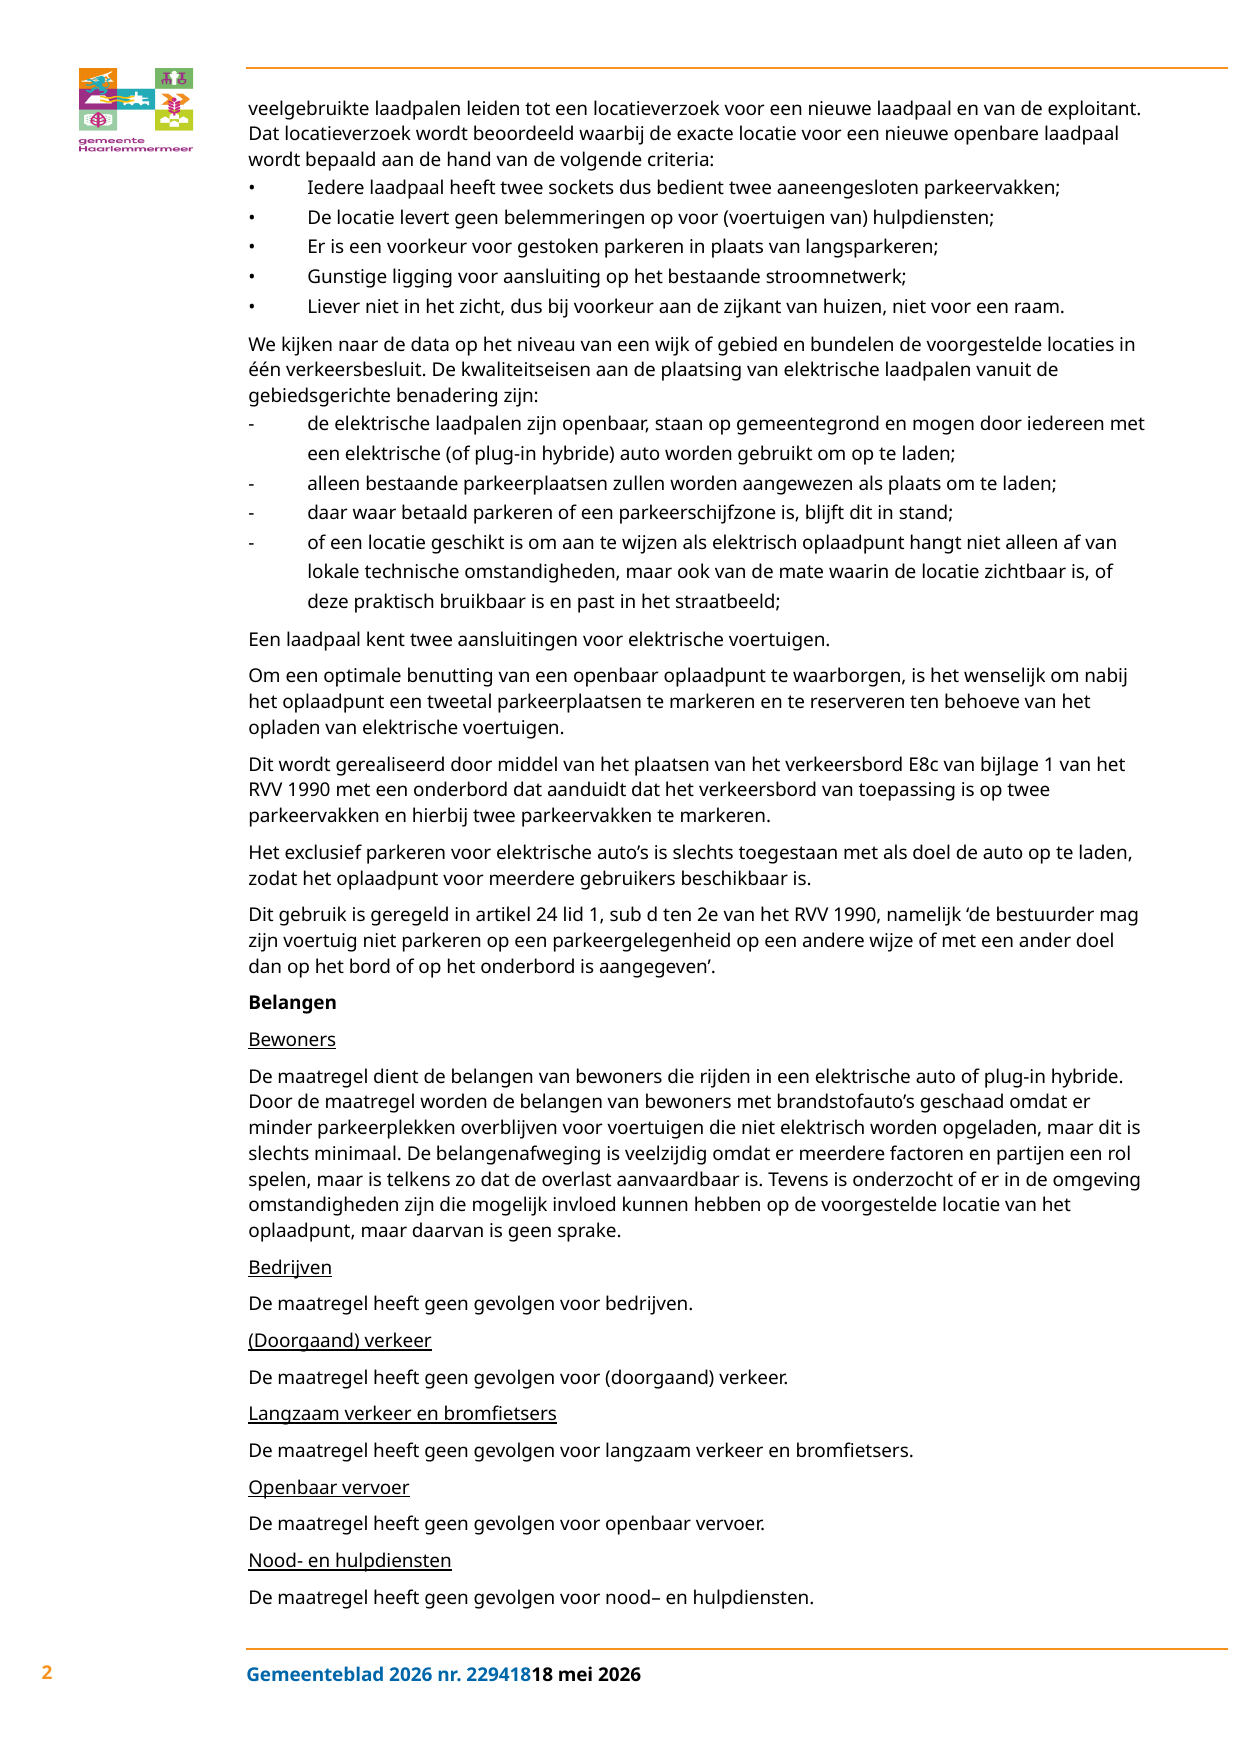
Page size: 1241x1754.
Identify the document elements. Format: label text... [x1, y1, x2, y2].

text veelgebruikte laadpalen leiden tot een locatieverzoek voor een nieuwe laadpaal en van de exploitant. Dat locatieverzoek wordt beoordeeld waarbij de exacte locatie voor een nieuwe openbare laadpaal wordt bepaald aan de hand van de volgende criteria: [248, 95, 1152, 172]
text Dit gebruik is geregeld in artikel 24 lid 1, sub d ten 2e van het RVV 1990, namelijk ‘de bestuurder mag zijn voertuig niet parkeren op een parkeergelegenheid op een andere wijze of met een ander doel dan op het bord of op het onderbord is aangegeven’. [248, 901, 1152, 978]
text Bewoners [248, 1026, 1152, 1052]
text De maatregel heeft geen gevolgen voor nood– en hulpdiensten. [248, 1584, 1152, 1609]
picture [41, 47, 231, 172]
list De locatie levert geen belemmeringen op voor (voertuigen van) hulpdiensten; [248, 204, 1152, 230]
text Bedrijven [248, 1254, 1152, 1279]
text Openbaar vervoer [248, 1474, 1152, 1499]
text We kijken naar de data op het niveau van een wijk of gebied en bundelen de voorgestelde locaties in één verkeersbesluit. De kwaliteitseisen aan de plaatsing van elektrische laadpalen vanuit de gebiedsgerichte benadering zijn: [248, 331, 1152, 408]
list Gunstige ligging voor aansluiting op het bestaande stroomnetwerk; [248, 263, 1152, 289]
list Iedere laadpaal heeft twee sockets dus bedient twee aaneengesloten parkeervakken; [248, 174, 1152, 200]
list daar waar betaald parkeren of een parkeerschijfzone is, blijft dit in stand; [248, 499, 1152, 525]
list alleen bestaande parkeerplaatsen zullen worden aangewezen als plaats om te laden; [248, 470, 1152, 496]
text Dit wordt gerealiseerd door middel van het plaatsen van het verkeersbord E8c van bijlage 1 van het RVV 1990 met een onderbord dat aanduidt dat het verkeersbord van toepassing is op twee parkeervakken en hierbij twee parkeervakken te markeren. [248, 751, 1152, 828]
text Belangen [248, 989, 1152, 1015]
text De maatregel heeft geen gevolgen voor bedrijven. [248, 1291, 1152, 1316]
list of een locatie geschikt is om aan te wijzen als elektrisch oplaadpunt hangt niet alleen af van lokale technische omstandigheden, maar ook van de mate waarin de locatie zichtbaar is, of deze praktisch bruikbaar is en past in het straatbeeld; [248, 529, 1152, 614]
text De maatregel heeft geen gevolgen voor langzaam verkeer en bromfietsers. [248, 1437, 1152, 1463]
text (Doorgaand) verkeer [248, 1327, 1152, 1353]
text Een laadpaal kent twee aansluitingen voor elektrische voertuigen. [248, 626, 1152, 652]
text Nood- en hulpdiensten [248, 1547, 1152, 1573]
list Er is een voorkeur voor gestoken parkeren in plaats van langsparkeren; [248, 234, 1152, 259]
text De maatregel dient de belangen van bewoners die rijden in een elektrische auto of plug-in hybride. Door de maatregel worden de belangen van bewoners met brandstofauto’s geschaad omdat er minder parkeerplekken overblijven voor voertuigen die niet elektrisch worden opgeladen, maar dit is slechts minimaal. De belangenafweging is veelzijdig omdat er meerdere factoren en partijen een rol spelen, maar is telkens zo dat de overlast aanvaardbaar is. Tevens is onderzocht of er in de omgeving omstandigheden zijn die mogelijk invloed kunnen hebben op de voorgestelde locatie van het oplaadpunt, maar daarvan is geen sprake. [248, 1063, 1152, 1243]
list Liever niet in het zicht, dus bij voorkeur aan de zijkant van huizen, niet voor een raam. [248, 293, 1152, 319]
text Om een optimale benutting van een openbaar oplaadpunt te waarborgen, is het wenselijk om nabij het oplaadpunt een tweetal parkeerplaatsen te markeren en te reserveren ten behoeve van het opladen van elektrische voertuigen. [248, 663, 1152, 740]
text Langzaam verkeer en bromfietsers [248, 1401, 1152, 1426]
text Het exclusief parkeren voor elektrische auto’s is slechts toegestaan met als doel de auto op te laden, zodat het oplaadpunt voor meerdere gebruikers beschikbaar is. [248, 839, 1152, 890]
text De maatregel heeft geen gevolgen voor (doorgaand) verkeer. [248, 1364, 1152, 1389]
list de elektrische laadpalen zijn openbaar, staan op gemeentegrond en mogen door iedereen met een elektrische (of plug-in hybride) auto worden gebruikt om op te laden; [248, 411, 1152, 466]
text De maatregel heeft geen gevolgen voor openbaar vervoer. [248, 1511, 1152, 1536]
